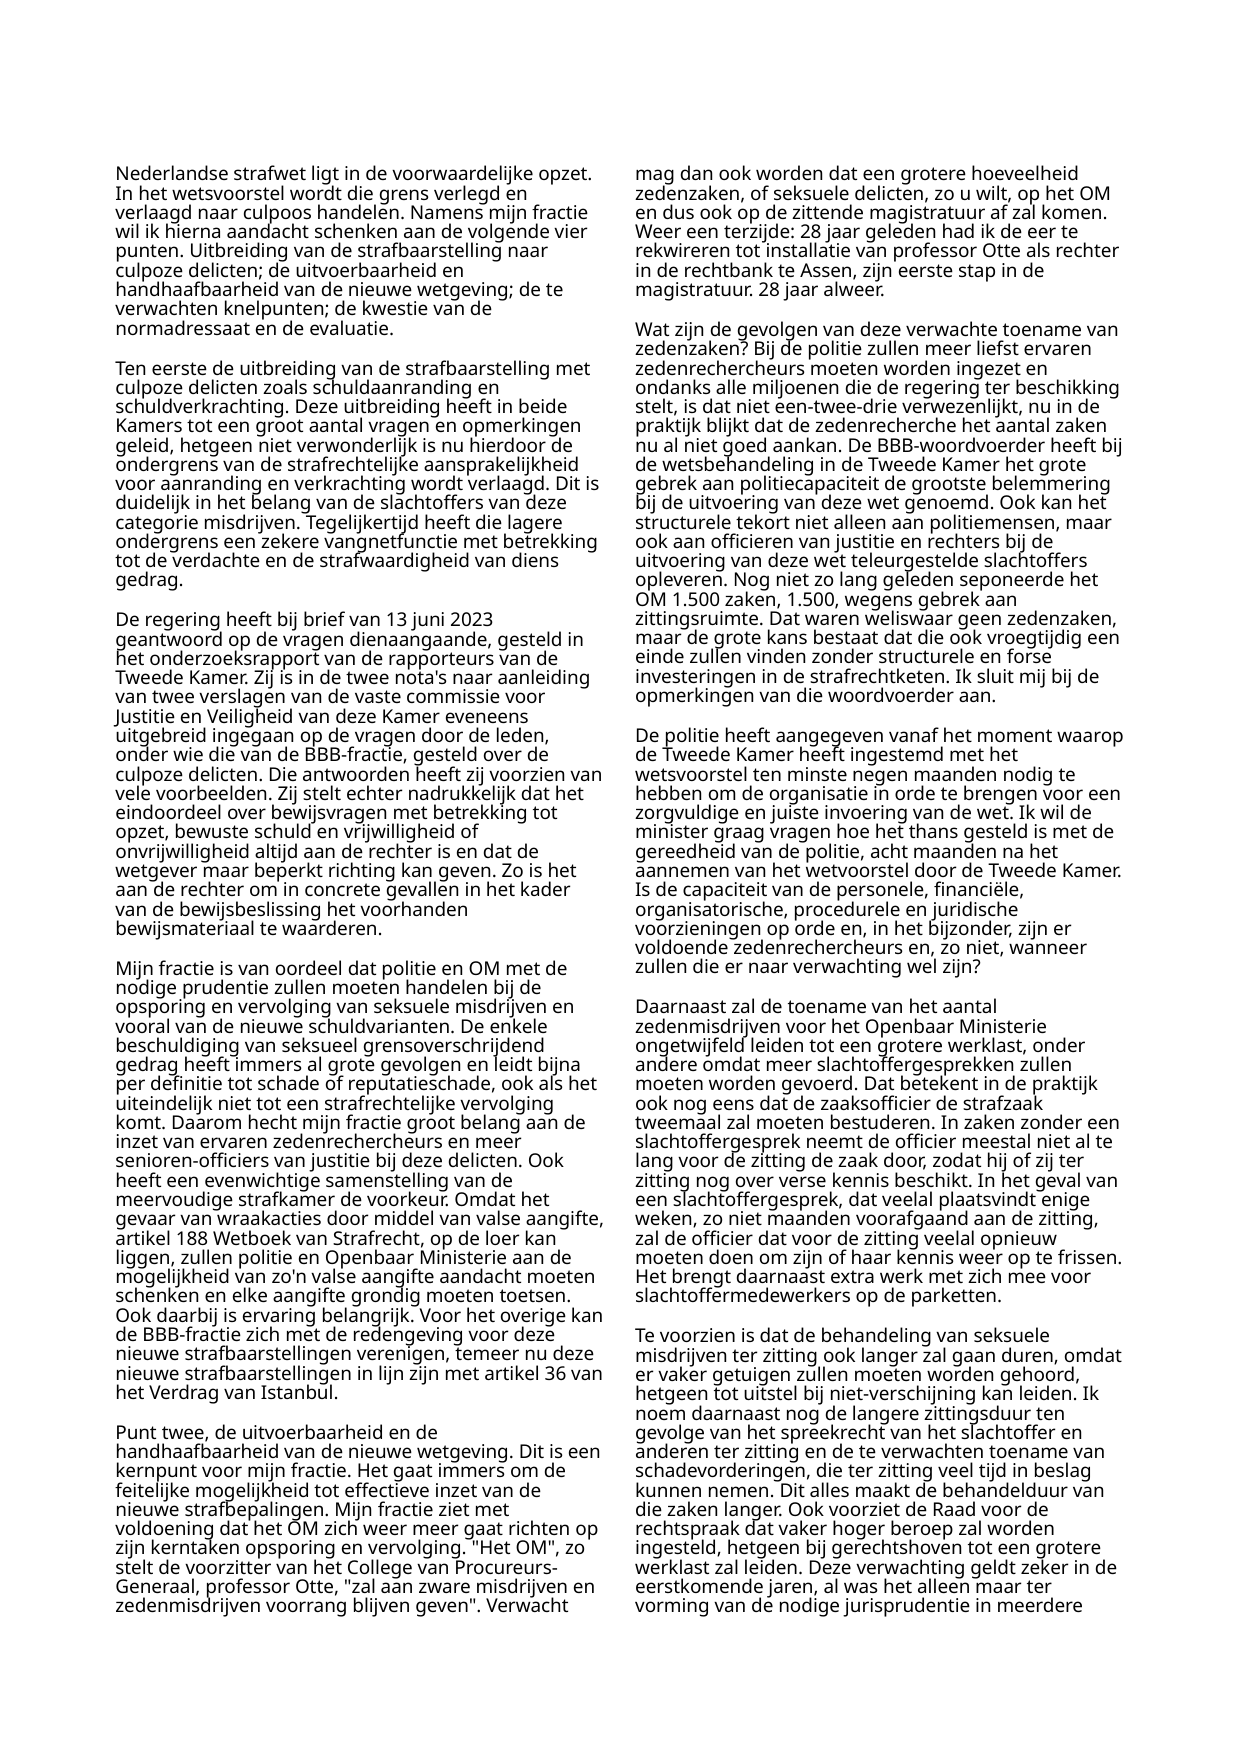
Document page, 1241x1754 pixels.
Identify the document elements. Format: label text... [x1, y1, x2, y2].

text mag dan ook worden dat een grotere hoeveelheid zedenzaken, of seksuele delicten, zo u wilt, op het OM en dus ook op de zittende magistratuur af zal komen. Weer een terzijde: 28 jaar geleden had ik de eer te rekwireren tot installatie van professor Otte als rechter in de rechtbank te Assen, zijn eerste stap in de magistratuur. 28 jaar alweer. [635, 165, 1125, 300]
text De politie heeft aangegeven vanaf het moment waarop de Tweede Kamer heeft ingestemd met het wetsvoorstel ten minste negen maanden nodig te hebben om de organisatie in orde te brengen voor een zorgvuldige en juiste invoering van de wet. Ik wil de minister graag vragen hoe het thans gesteld is met de gereedheid van de politie, acht maanden na het aannemen van het wetvoorstel door de Tweede Kamer. Is de capaciteit van de personele, financiële, organisatorische, procedurele en juridische voorzieningen op orde en, in het bijzonder, zijn er voldoende zedenrechercheurs en, zo niet, wanneer zullen die er naar verwachting wel zijn? [635, 727, 1125, 978]
text De regering heeft bij brief van 13 juni 2023 geantwoord op de vragen dienaangaande, gesteld in het onderzoeksrapport van de rapporteurs van de Tweede Kamer. Zij is in de twee nota's naar aanleiding van twee verslagen van de vaste commissie voor Justitie en Veiligheid van deze Kamer eveneens uitgebreid ingegaan op de vragen door de leden, onder wie die van de BBB-fractie, gesteld over de culpoze delicten. Die antwoorden heeft zij voorzien van vele voorbeelden. Zij stelt echter nadrukkelijk dat het eindoordeel over bewijsvragen met betrekking tot opzet, bewuste schuld en vrijwilligheid of onvrijwilligheid altijd aan de rechter is en dat de wetgever maar beperkt richting kan geven. Zo is het aan de rechter om in concrete gevallen in het kader van de bewijsbeslissing het voorhanden bewijsmateriaal te waarderen. [115, 611, 605, 939]
text Ten eerste de uitbreiding van de strafbaarstelling met culpoze delicten zoals schuldaanranding en schuldverkrachting. Deze uitbreiding heeft in beide Kamers tot een groot aantal vragen en opmerkingen geleid, hetgeen niet verwonderlijk is nu hierdoor de ondergrens van de strafrechtelijke aansprakelijkheid voor aanranding en verkrachting wordt verlaagd. Dit is duidelijk in het belang van de slachtoffers van deze categorie misdrijven. Tegelijkertijd heeft die lagere ondergrens een zekere vangnetfunctie met betrekking tot de verdachte en de strafwaardigheid van diens gedrag. [115, 359, 605, 591]
text Nederlandse strafwet ligt in de voorwaardelijke opzet. In het wetsvoorstel wordt die grens verlegd en verlaagd naar culpoos handelen. Namens mijn fractie wil ik hierna aandacht schenken aan de volgende vier punten. Uitbreiding van de strafbaarstelling naar culpoze delicten; de uitvoerbaarheid en handhaafbaarheid van de nieuwe wetgeving; de te verwachten knelpunten; de kwestie van de normadressaat en de evaluatie. [115, 165, 605, 339]
text Wat zijn de gevolgen van deze verwachte toename van zedenzaken? Bij de politie zullen meer liefst ervaren zedenrechercheurs moeten worden ingezet en ondanks alle miljoenen die de regering ter beschikking stelt, is dat niet een-twee-drie verwezenlijkt, nu in de praktijk blijkt dat de zedenrecherche het aantal zaken nu al niet goed aankan. De BBB-woordvoerder heeft bij de wetsbehandeling in de Tweede Kamer het grote gebrek aan politiecapaciteit de grootste belemmering bij de uitvoering van deze wet genoemd. Ook kan het structurele tekort niet alleen aan politiemensen, maar ook aan officieren van justitie en rechters bij de uitvoering van deze wet teleurgestelde slachtoffers opleveren. Nog niet zo lang geleden seponeerde het OM 1.500 zaken, 1.500, wegens gebrek aan zittingsruimte. Dat waren weliswaar geen zedenzaken, maar de grote kans bestaat dat die ook vroegtijdig een einde zullen vinden zonder structurele en forse investeringen in de strafrechtketen. Ik sluit mij bij de opmerkingen van die woordvoerder aan. [635, 321, 1125, 706]
text Mijn fractie is van oordeel dat politie en OM met de nodige prudentie zullen moeten handelen bij de opsporing en vervolging van seksuele misdrijven en vooral van de nieuwe schuldvarianten. De enkele beschuldiging van seksueel grensoverschrijdend gedrag heeft immers al grote gevolgen en leidt bijna per definitie tot schade of reputatieschade, ook als het uiteindelijk niet tot een strafrechtelijke vervolging komt. Daarom hecht mijn fractie groot belang aan de inzet van ervaren zedenrechercheurs en meer senioren-officiers van justitie bij deze delicten. Ook heeft een evenwichtige samenstelling van de meervoudige strafkamer de voorkeur. Omdat het gevaar van wraakacties door middel van valse aangifte, artikel 188 Wetboek van Strafrecht, op de loer kan liggen, zullen politie en Openbaar Ministerie aan de mogelijkheid van zo'n valse aangifte aandacht moeten schenken en elke aangifte grondig moeten toetsen. Ook daarbij is ervaring belangrijk. Voor het overige kan de BBB-fractie zich met de redengeving voor deze nieuwe strafbaarstellingen verenigen, temeer nu deze nieuwe strafbaarstellingen in lijn zijn met artikel 36 van het Verdrag van Istanbul. [115, 960, 605, 1403]
text Daarnaast zal de toename van het aantal zedenmisdrijven voor het Openbaar Ministerie ongetwijfeld leiden tot een grotere werklast, onder andere omdat meer slachtoffergesprekken zullen moeten worden gevoerd. Dat betekent in de praktijk ook nog eens dat de zaaksofficier de strafzaak tweemaal zal moeten bestuderen. In zaken zonder een slachtoffergesprek neemt de officier meestal niet al te lang voor de zitting de zaak door, zodat hij of zij ter zitting nog over verse kennis beschikt. In het geval van een slachtoffergesprek, dat veelal plaatsvindt enige weken, zo niet maanden voorafgaand aan de zitting, zal de officier dat voor de zitting veelal opnieuw moeten doen om zijn of haar kennis weer op te frissen. Het brengt daarnaast extra werk met zich mee voor slachtoffermedewerkers op de parketten. [635, 998, 1125, 1307]
text Te voorzien is dat de behandeling van seksuele misdrijven ter zitting ook langer zal gaan duren, omdat er vaker getuigen zullen moeten worden gehoord, hetgeen tot uitstel bij niet-verschijning kan leiden. Ik noem daarnaast nog de langere zittingsduur ten gevolge van het spreekrecht van het slachtoffer en anderen ter zitting en de te verwachten toename van schadevorderingen, die ter zitting veel tijd in beslag kunnen nemen. Dit alles maakt de behandelduur van die zaken langer. Ook voorziet de Raad voor de rechtspraak dat vaker hoger beroep zal worden ingesteld, hetgeen bij gerechtshoven tot een grotere werklast zal leiden. Deze verwachting geldt zeker in de eerstkomende jaren, al was het alleen maar ter vorming van de nodige jurisprudentie in meerdere [635, 1327, 1125, 1616]
text Punt twee, de uitvoerbaarheid en de handhaafbaarheid van de nieuwe wetgeving. Dit is een kernpunt voor mijn fractie. Het gaat immers om de feitelijke mogelijkheid tot effectieve inzet van de nieuwe strafbepalingen. Mijn fractie ziet met voldoening dat het OM zich weer meer gaat richten op zijn kerntaken opsporing en vervolging. "Het OM", zo stelt de voorzitter van het College van Procureurs-Generaal, professor Otte, "zal aan zware misdrijven en zedenmisdrijven voorrang blijven geven". Verwacht [115, 1424, 605, 1616]
